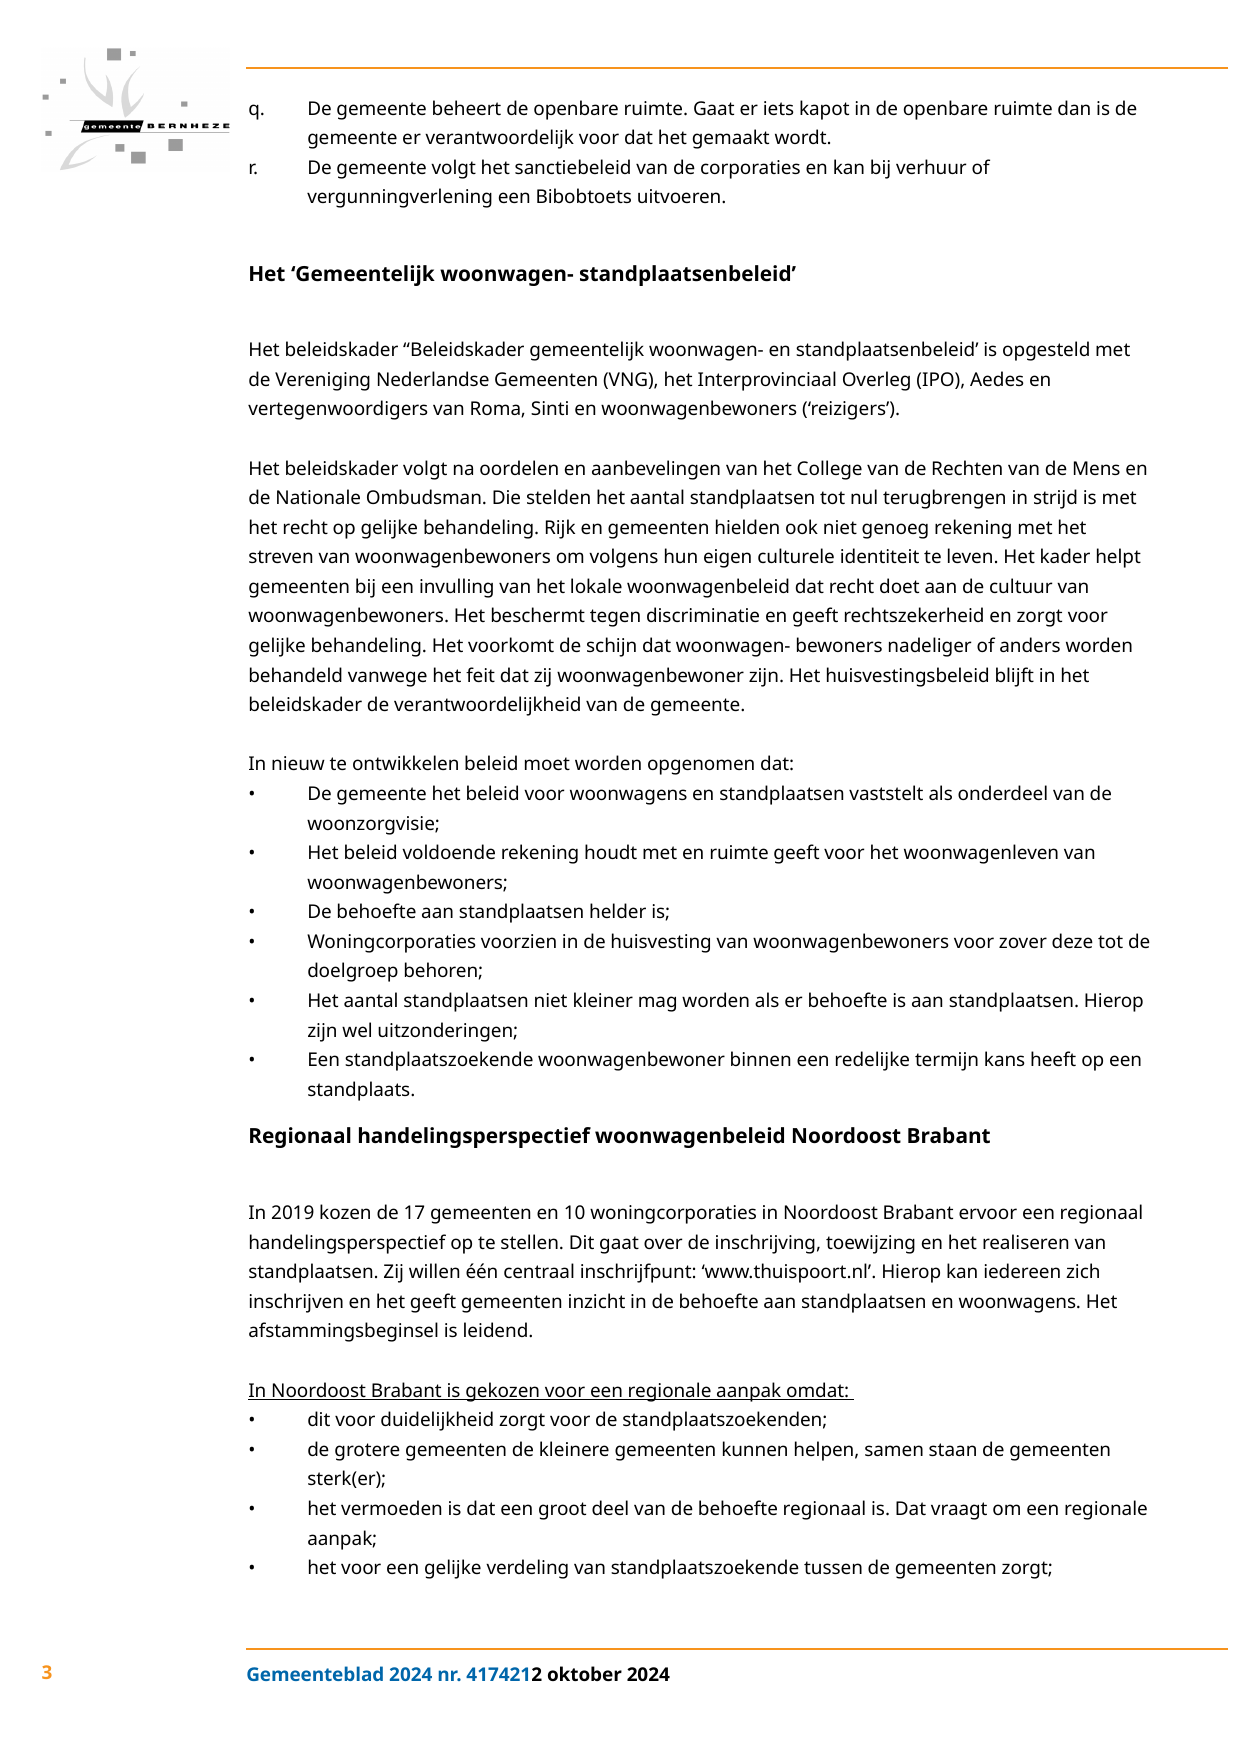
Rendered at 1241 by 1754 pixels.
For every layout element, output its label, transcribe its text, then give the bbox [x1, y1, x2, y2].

list Woningcorporaties voorzien in de huisvesting van woonwagenbewoners voor zover deze tot de doelgroep behoren; [248, 928, 1152, 983]
list de grotere gemeenten de kleinere gemeenten kunnen helpen, samen staan de gemeenten sterk(er); [248, 1436, 1152, 1491]
text In 2019 kozen de 17 gemeenten en 10 woningcorporaties in Noordoost Brabant ervoor een regionaal handelingsperspectief op te stellen. Dit gaat over de inschrijving, toewijzing en het realiseren van standplaatsen. Zij willen één centraal inschrijfpunt: ‘www.thuispoort.nl’. Hierop kan iedereen zich inschrijven en het geeft gemeenten inzicht in de behoefte aan standplaatsen en woonwagens. Het afstammingsbeginsel is leidend. [248, 1199, 1152, 1343]
list Het aantal standplaatsen niet kleiner mag worden als er behoefte is aan standplaatsen. Hierop zijn wel uitzonderingen; [248, 987, 1152, 1043]
text Het beleidskader “Beleidskader gemeentelijk woonwagen- en standplaatsenbeleid’ is opgesteld met de Vereniging Nederlandse Gemeenten (VNG), het Interprovinciaal Overleg (IPO), Aedes en vertegenwoordigers van Roma, Sinti en woonwagenbewoners (‘reizigers’). [248, 336, 1152, 421]
text Het beleidskader volgt na oordelen en aanbevelingen van het College van de Rechten van de Mens en de Nationale Ombudsman. Die stelden het aantal standplaatsen tot nul terugbrengen in strijd is met het recht op gelijke behandeling. Rijk en gemeenten hielden ook niet genoeg rekening met het streven van woonwagenbewoners om volgens hun eigen culturele identiteit te leven. Het kader helpt gemeenten bij een invulling van het lokale woonwagenbeleid dat recht doet aan de cultuur van woonwagenbewoners. Het beschermt tegen discriminatie en geeft rechtszekerheid en zorgt voor gelijke behandeling. Het voorkomt de schijn dat woonwagen- bewoners nadeliger of anders worden behandeld vanwege het feit dat zij woonwagenbewoner zijn. Het huisvestingsbeleid blijft in het beleidskader de verantwoordelijkheid van de gemeente. [248, 455, 1152, 717]
list De gemeente beheert de openbare ruimte. Gaat er iets kapot in de openbare ruimte dan is de gemeente er verantwoordelijk voor dat het gemaakt wordt. [248, 95, 1152, 150]
list De behoefte aan standplaatsen helder is; [248, 898, 1152, 924]
picture [41, 47, 231, 172]
text In nieuw te ontwikkelen beleid moet worden opgenomen dat: [248, 751, 1152, 776]
list De gemeente volgt het sanctiebeleid van de corporaties en kan bij verhuur of vergunningverlening een Bibobtoets uitvoeren. [248, 154, 1152, 209]
list dit voor duidelijkheid zorgt voor de standplaatszoekenden; [248, 1406, 1152, 1432]
list Het beleid voldoende rekening houdt met en ruimte geeft voor het woonwagenleven van woonwagenbewoners; [248, 839, 1152, 895]
list het vermoeden is dat een groot deel van de behoefte regionaal is. Dat vraagt om een regionale aanpak; [248, 1495, 1152, 1551]
text In Noordoost Brabant is gekozen voor een regionale aanpak omdat: [248, 1377, 1152, 1403]
list het voor een gelijke verdeling van standplaatszoekende tussen de gemeenten zorgt; [248, 1554, 1152, 1580]
list Een standplaatszoekende woonwagenbewoner binnen een redelijke termijn kans heeft op een standplaats. [248, 1046, 1152, 1102]
text Regionaal handelingsperspectief woonwagenbeleid Noordoost Brabant [248, 1122, 1152, 1150]
text Het ‘Gemeentelijk woonwagen- standplaatsenbeleid’ [248, 259, 1152, 287]
list De gemeente het beleid voor woonwagens en standplaatsen vaststelt als onderdeel van de woonzorgvisie; [248, 780, 1152, 836]
